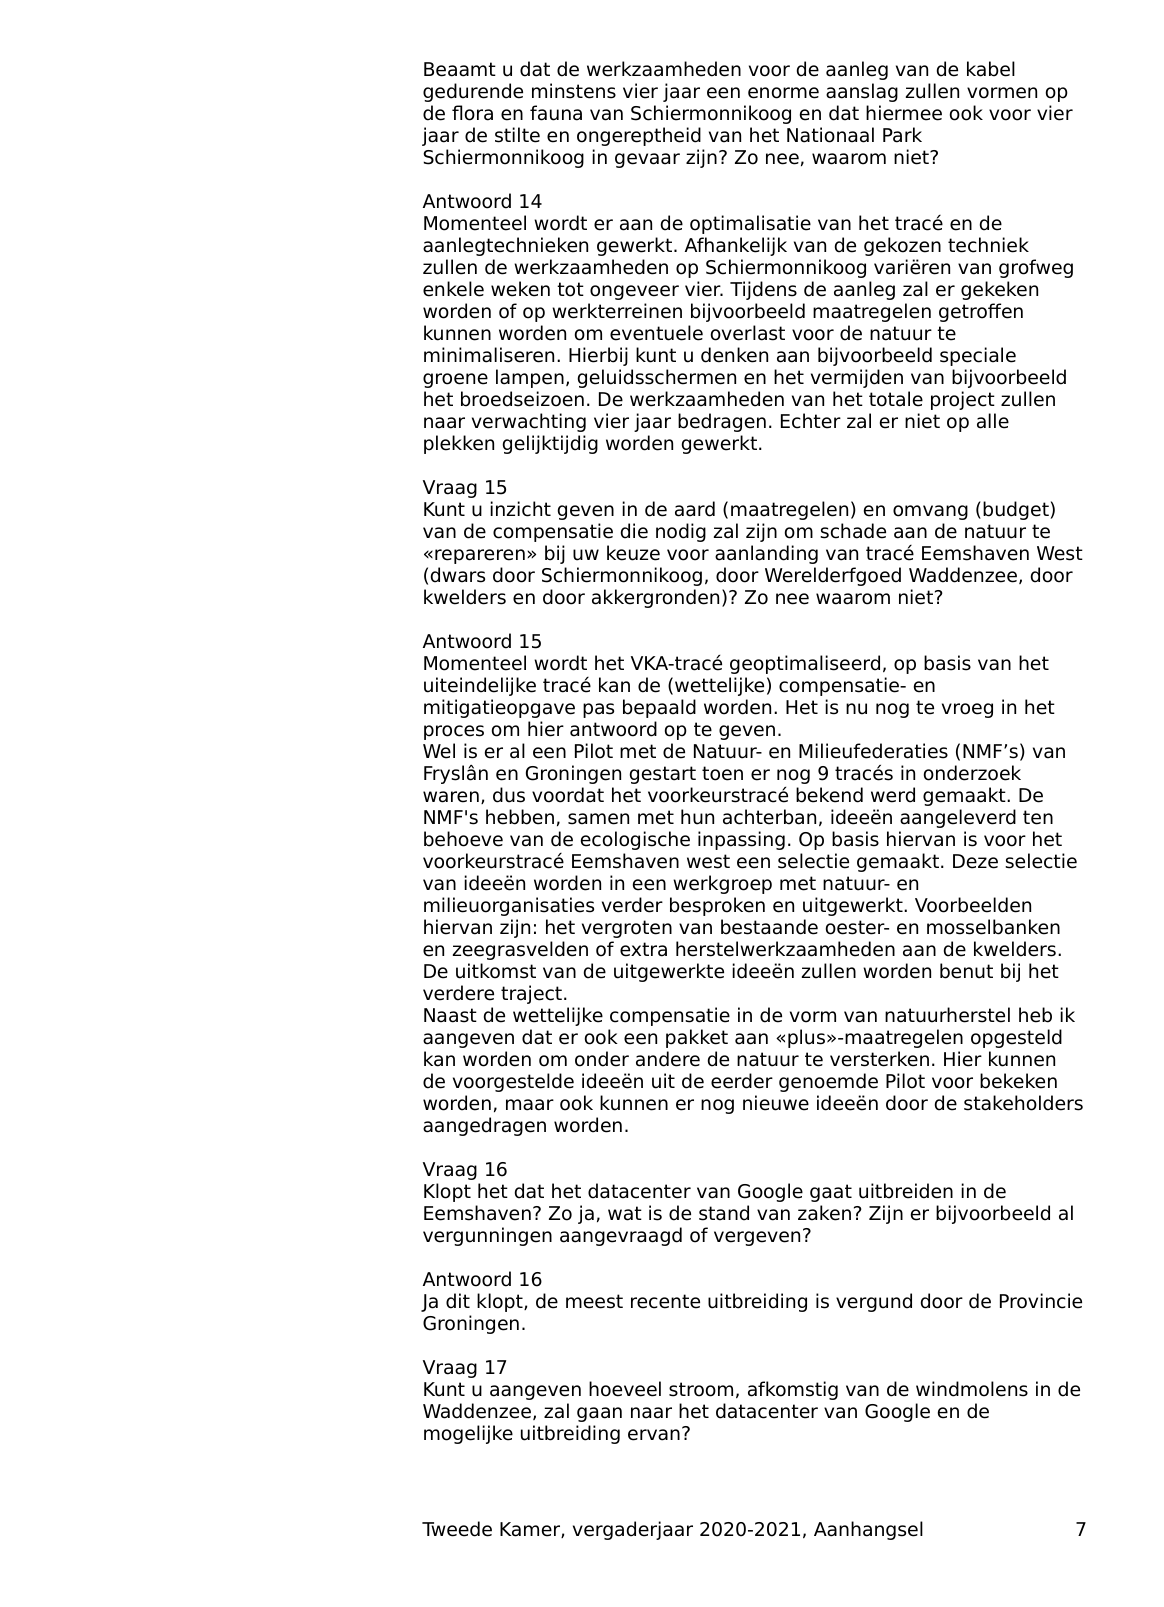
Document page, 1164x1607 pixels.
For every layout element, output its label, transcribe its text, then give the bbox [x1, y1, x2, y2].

text Kunt u inzicht geven in de aard (maatregelen) en omvang (budget) van de compensatie die nodig zal zijn om schade aan de natuur te «repareren» bij uw keuze voor aanlanding van tracé Eemshaven West (dwars door Schiermonnikoog, door Werelderfgoed Waddenzee, door kwelders en door akkergronden)? Zo nee waarom niet? [422, 499, 1087, 609]
text Wel is er al een Pilot met de Natuur- en Milieufederaties (NMF’s) van Fryslân en Groningen gestart toen er nog 9 tracés in onderzoek waren, dus voordat het voorkeurstracé bekend werd gemaakt. De NMF's hebben, samen met hun achterban, ideeën aangeleverd ten behoeve van de ecologische inpassing. Op basis hiervan is voor het voorkeurstracé Eemshaven west een selectie gemaakt. Deze selectie van ideeën worden in een werkgroep met natuur- en milieuorganisaties verder besproken en uitgewerkt. Voorbeelden hiervan zijn: het vergroten van bestaande oester- en mosselbanken en zeegrasvelden of extra herstelwerkzaamheden aan de kwelders. De uitkomst van de uitgewerkte ideeën zullen worden benut bij het verdere traject. [422, 741, 1087, 1005]
text Naast de wettelijke compensatie in de vorm van natuurherstel heb ik aangeven dat er ook een pakket aan «plus»-maatregelen opgesteld kan worden om onder andere de natuur te versterken. Hier kunnen de voorgestelde ideeën uit de eerder genoemde Pilot voor bekeken worden, maar ook kunnen er nog nieuwe ideeën door de stakeholders aangedragen worden. [422, 1005, 1087, 1137]
text Vraag 16 [422, 1159, 1087, 1181]
text Ja dit klopt, de meest recente uitbreiding is vergund door de Provincie Groningen. [422, 1291, 1087, 1335]
text Momenteel wordt er aan de optimalisatie van het tracé en de aanlegtechnieken gewerkt. Afhankelijk van de gekozen techniek zullen de werkzaamheden op Schiermonnikoog variëren van grofweg enkele weken tot ongeveer vier. Tijdens de aanleg zal er gekeken worden of op werkterreinen bijvoorbeeld maatregelen getroffen kunnen worden om eventuele overlast voor de natuur te minimaliseren. Hierbij kunt u denken aan bijvoorbeeld speciale groene lampen, geluidsschermen en het vermijden van bijvoorbeeld het broedseizoen. De werkzaamheden van het totale project zullen naar verwachting vier jaar bedragen. Echter zal er niet op alle plekken gelijktijdig worden gewerkt. [422, 213, 1087, 455]
text Klopt het dat het datacenter van Google gaat uitbreiden in de Eemshaven? Zo ja, wat is de stand van zaken? Zijn er bijvoorbeeld al vergunningen aangevraagd of vergeven? [422, 1181, 1087, 1247]
text Antwoord 15 [422, 631, 1087, 653]
text Antwoord 14 [422, 191, 1087, 213]
text Vraag 17 [422, 1357, 1087, 1379]
text Vraag 15 [422, 477, 1087, 499]
text Antwoord 16 [422, 1269, 1087, 1291]
text Momenteel wordt het VKA-tracé geoptimaliseerd, op basis van het uiteindelijke tracé kan de (wettelijke) compensatie- en mitigatieopgave pas bepaald worden. Het is nu nog te vroeg in het proces om hier antwoord op te geven. [422, 653, 1087, 741]
text Beaamt u dat de werkzaamheden voor de aanleg van de kabel gedurende minstens vier jaar een enorme aanslag zullen vormen op de flora en fauna van Schiermonnikoog en dat hiermee ook voor vier jaar de stilte en ongereptheid van het Nationaal Park Schiermonnikoog in gevaar zijn? Zo nee, waarom niet? [422, 59, 1087, 169]
text Kunt u aangeven hoeveel stroom, afkomstig van de windmolens in de Waddenzee, zal gaan naar het datacenter van Google en de mogelijke uitbreiding ervan? [422, 1379, 1087, 1445]
